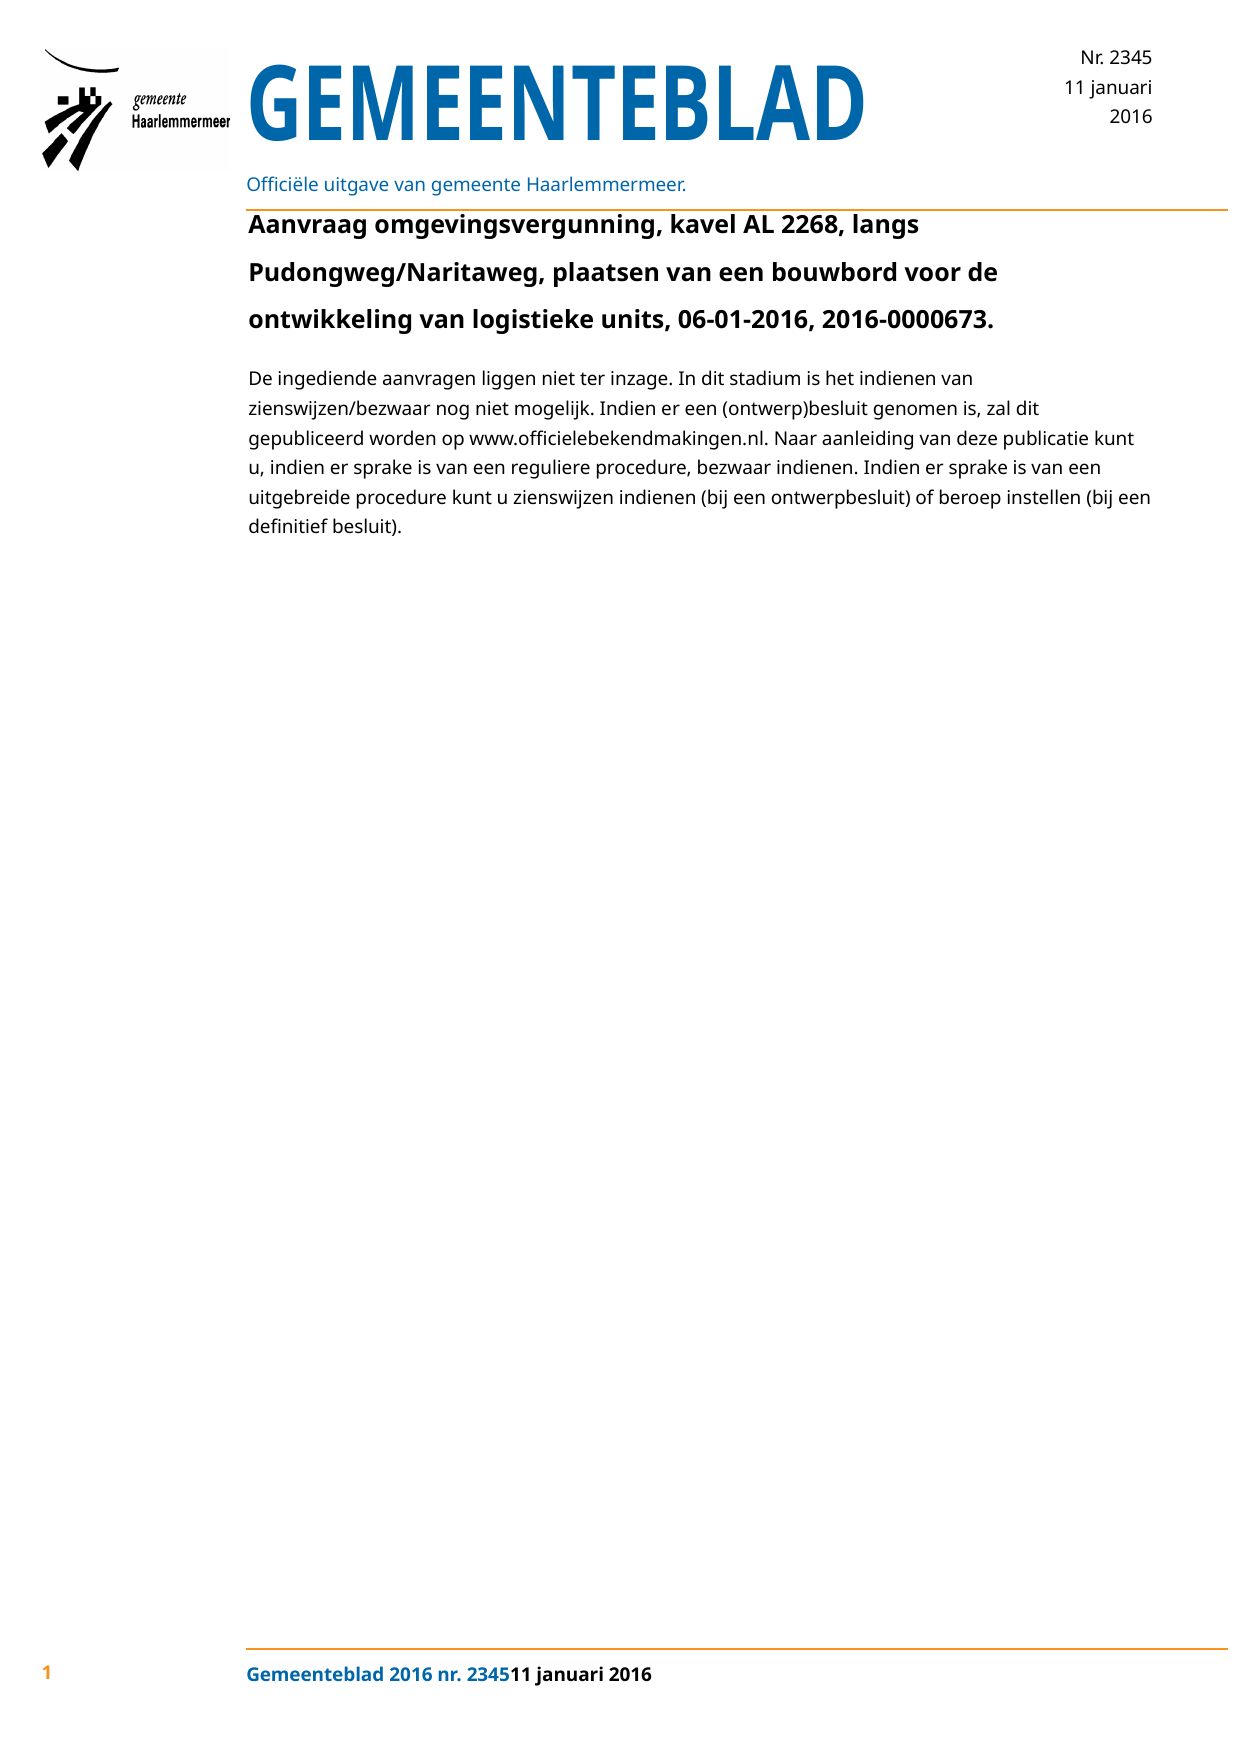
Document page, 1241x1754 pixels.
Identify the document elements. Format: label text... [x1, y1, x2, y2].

text De ingediende aanvragen liggen niet ter inzage. In dit stadium is het indienen van zienswijzen/bezwaar nog niet mogelijk. Indien er een (ontwerp)besluit genomen is, zal dit gepubliceerd worden op www.officielebekendmakingen.nl. Naar aanleiding van deze publicatie kunt u, indien er sprake is van een reguliere procedure, bezwaar indienen. Indien er sprake is van een uitgebreide procedure kunt u zienswijzen indienen (bij een ontwerpbesluit) of beroep instellen (bij een definitief besluit). [248, 366, 1152, 539]
text Aanvraag omgevingsvergunning, kavel AL 2268, langs Pudongweg/Naritaweg, plaatsen van een bouwbord voor de ontwikkeling van logistieke units, 06-01-2016, 2016-0000673. [248, 211, 1152, 336]
picture [41, 47, 231, 172]
